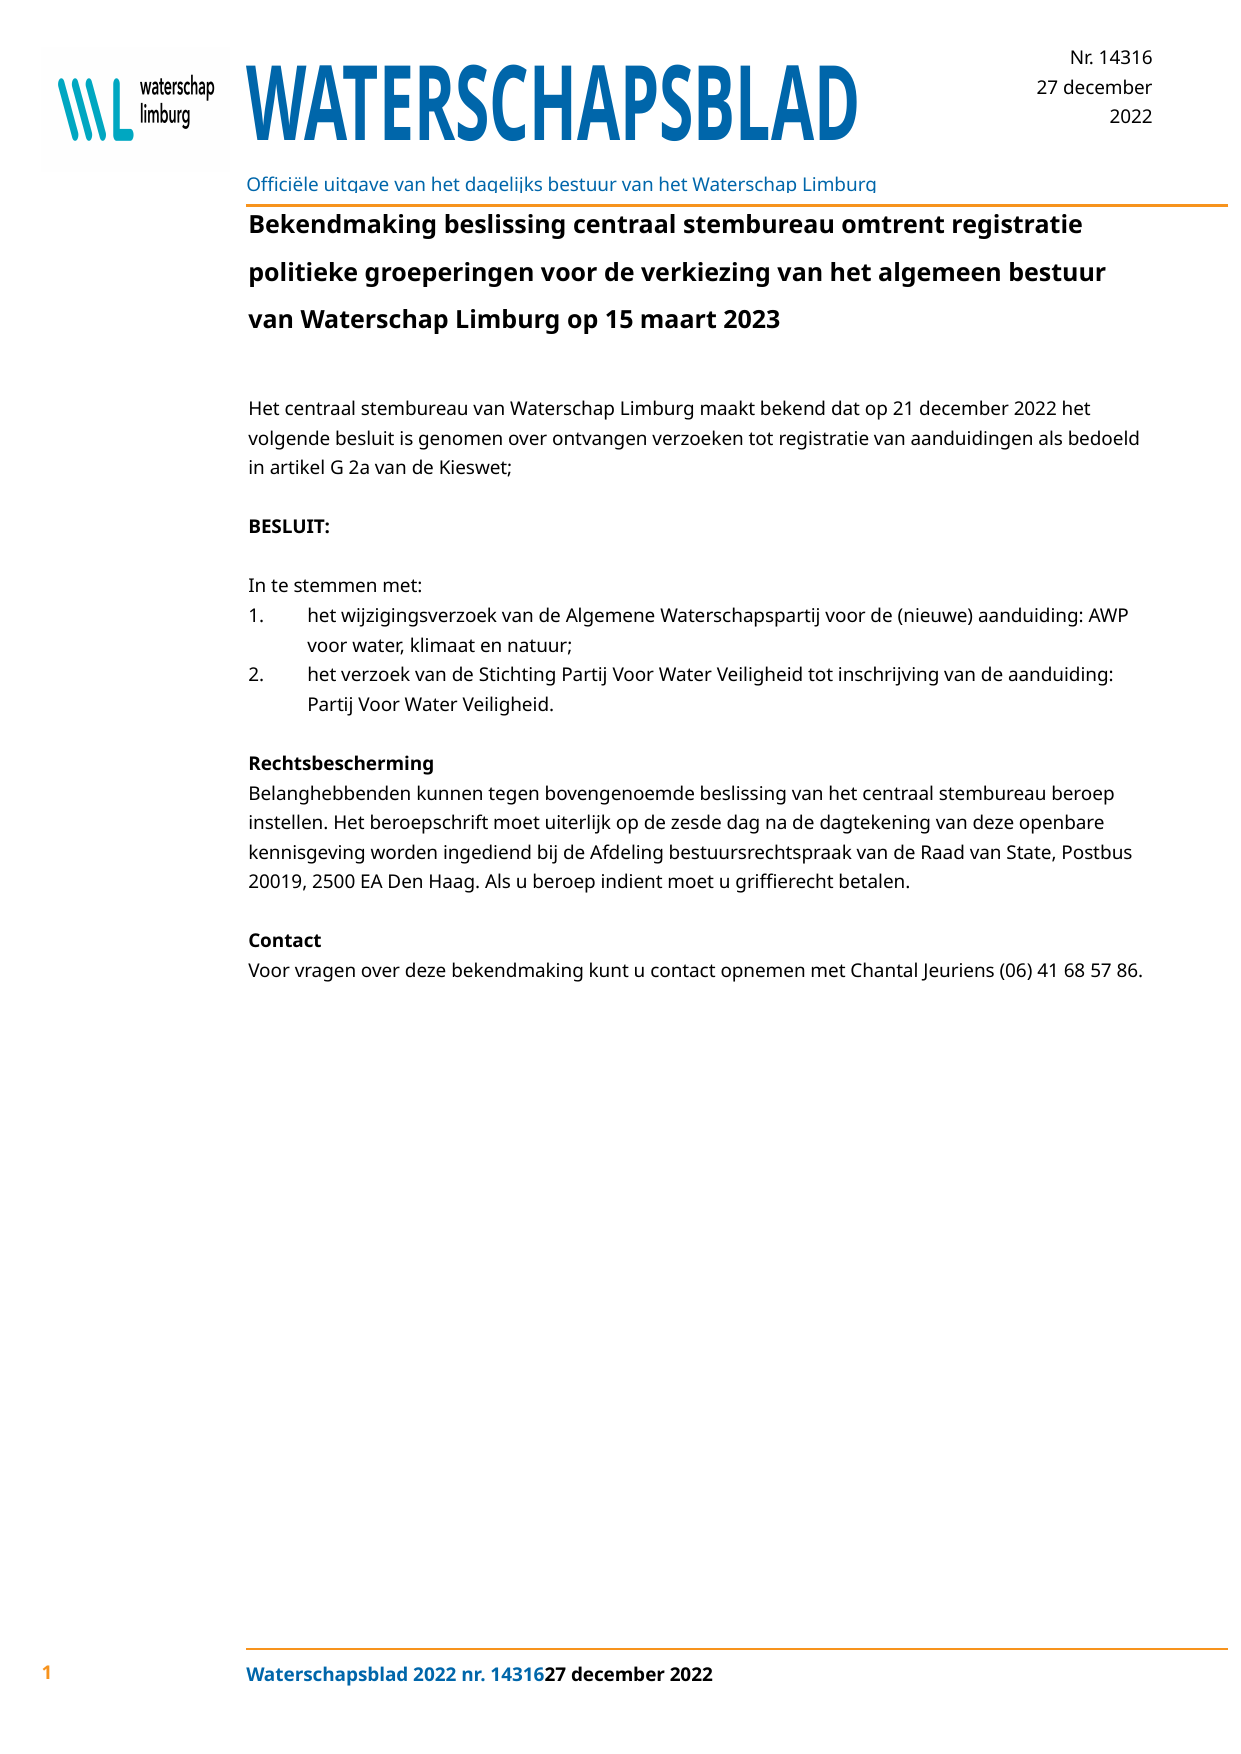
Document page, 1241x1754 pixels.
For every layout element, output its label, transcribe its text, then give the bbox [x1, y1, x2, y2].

text Voor vragen over deze bekendmaking kunt u contact opnemen met Chantal Jeuriens (06) 41 68 57 86. [248, 957, 1152, 983]
list het wijzigingsverzoek van de Algemene Waterschapspartij voor de (nieuwe) aanduiding: AWP voor water, klimaat en natuur; [248, 602, 1152, 657]
list het verzoek van de Stichting Partij Voor Water Veiligheid tot inschrijving van de aanduiding: Partij Voor Water Veiligheid. [248, 661, 1152, 717]
text Het centraal stembureau van Waterschap Limburg maakt bekend dat op 21 december 2022 het volgende besluit is genomen over ontvangen verzoeken tot registratie van aanduidingen als bedoeld in artikel G 2a van de Kieswet; [248, 395, 1152, 480]
text Contact [248, 928, 1152, 953]
text Rechtsbescherming [248, 750, 1152, 776]
text In te stemmen met: [248, 573, 1152, 598]
text Bekendmaking beslissing centraal stembureau omtrent registratie politieke groeperingen voor de verkiezing van het algemeen bestuur van Waterschap Limburg op 15 maart 2023 [248, 207, 1152, 336]
text Belanghebbenden kunnen tegen bovengenoemde beslissing van het centraal stembureau beroep instellen. Het beroepschrift moet uiterlijk op de zesde dag na de dagtekening van deze openbare kennisgeving worden ingediend bij de Afdeling bestuursrechtspraak van de Raad van State, Postbus 20019, 2500 EA Den Haag. Als u beroep indient moet u griffierecht betalen. [248, 780, 1152, 894]
picture [41, 47, 231, 172]
text BESLUIT: [248, 513, 1152, 539]
